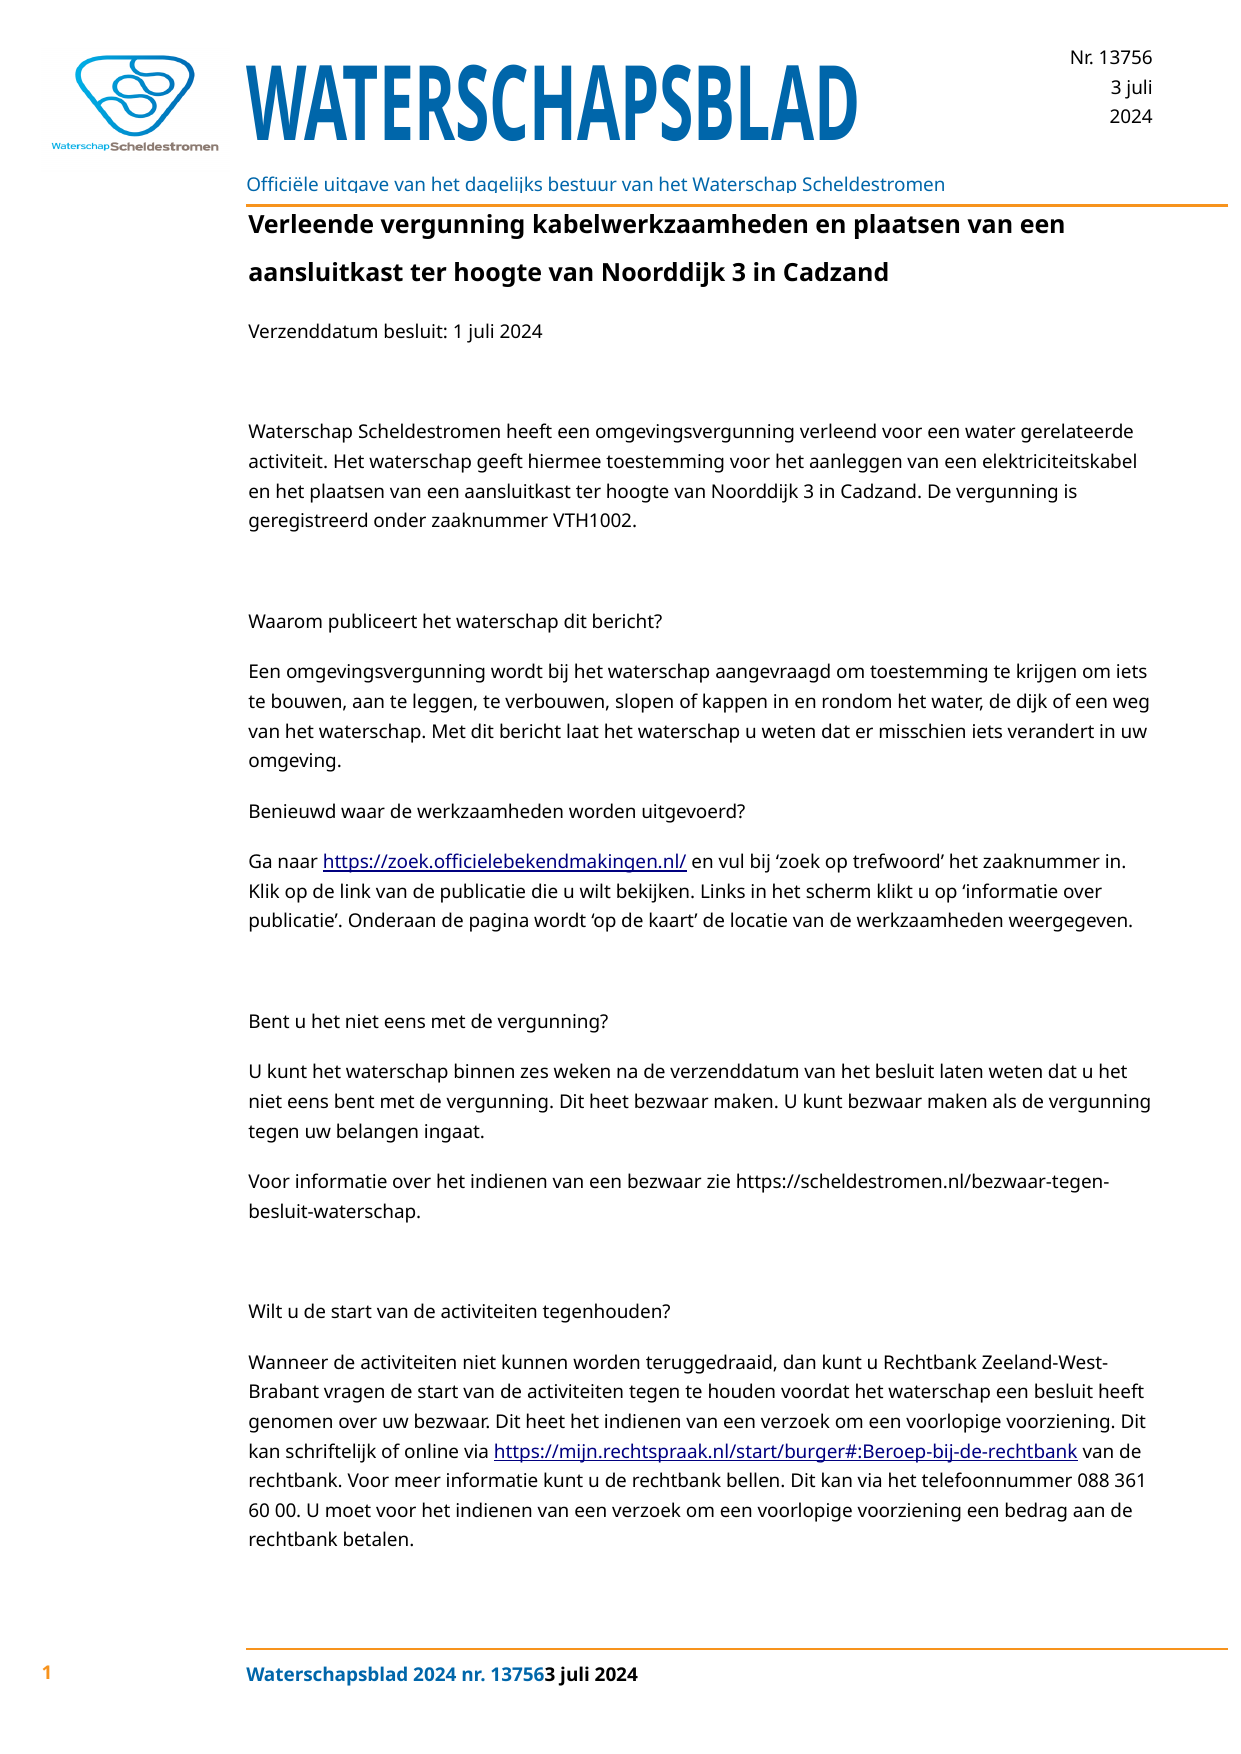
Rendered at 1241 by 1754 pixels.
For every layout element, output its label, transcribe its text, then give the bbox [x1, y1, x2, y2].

text Wanneer de activiteiten niet kunnen worden teruggedraaid, dan kunt u Rechtbank Zeeland-West-Brabant vragen de start van de activiteiten tegen te houden voordat het waterschap een besluit heeft genomen over uw bezwaar. Dit heet het indienen van een verzoek om een voorlopige voorziening. Dit kan schriftelijk of online via https://mijn.rechtspraak.nl/start/burger#:Beroep-bij-de-rechtbank van de rechtbank. Voor meer informatie kunt u de rechtbank bellen. Dit kan via het telefoonnummer 088 361 60 00. U moet voor het indienen van een verzoek om een voorlopige voorziening een bedrag aan de rechtbank betalen. [248, 1349, 1152, 1552]
text Bent u het niet eens met de vergunning? [248, 1008, 1152, 1034]
text Een omgevingsvergunning wordt bij het waterschap aangevraagd om toestemming te krijgen om iets te bouwen, aan te leggen, te verbouwen, slopen of kappen in en rondom het water, de dijk of een weg van het waterschap. Met dit bericht laat het waterschap u weten dat er misschien iets verandert in uw omgeving. [248, 659, 1152, 773]
text Verzenddatum besluit: 1 juli 2024 [248, 318, 1152, 344]
text Waterschap Scheldestromen heeft een omgevingsvergunning verleend voor een water gerelateerde activiteit. Het waterschap geeft hiermee toestemming voor het aanleggen van een elektriciteitskabel en het plaatsen van een aansluitkast ter hoogte van Noorddijk 3 in Cadzand. De vergunning is geregistreerd onder zaaknummer VTH1002. [248, 419, 1152, 533]
text Ga naar https://zoek.officielebekendmakingen.nl/ en vul bij ‘zoek op trefwoord’ het zaaknummer in. Klik op de link van de publicatie die u wilt bekijken. Links in het scherm klikt u op ‘informatie over publicatie’. Onderaan de pagina wordt ‘op de kaart’ de locatie van de werkzaamheden weergegeven. [248, 848, 1152, 933]
text Waarom publiceert het waterschap dit bericht? [248, 608, 1152, 634]
text Benieuwd waar de werkzaamheden worden uitgevoerd? [248, 798, 1152, 824]
text Verleende vergunning kabelwerkzaamheden en plaatsen van een aansluitkast ter hoogte van Noorddijk 3 in Cadzand [248, 207, 1152, 288]
text Voor informatie over het indienen van een bezwaar zie https://scheldestromen.nl/bezwaar-tegen-besluit-waterschap. [248, 1168, 1152, 1224]
text Wilt u de start van de activiteiten tegenhouden? [248, 1299, 1152, 1324]
picture [41, 47, 231, 172]
text U kunt het waterschap binnen zes weken na de verzenddatum van het besluit laten weten dat u het niet eens bent met de vergunning. Dit heet bezwaar maken. U kunt bezwaar maken als de vergunning tegen uw belangen ingaat. [248, 1059, 1152, 1144]
